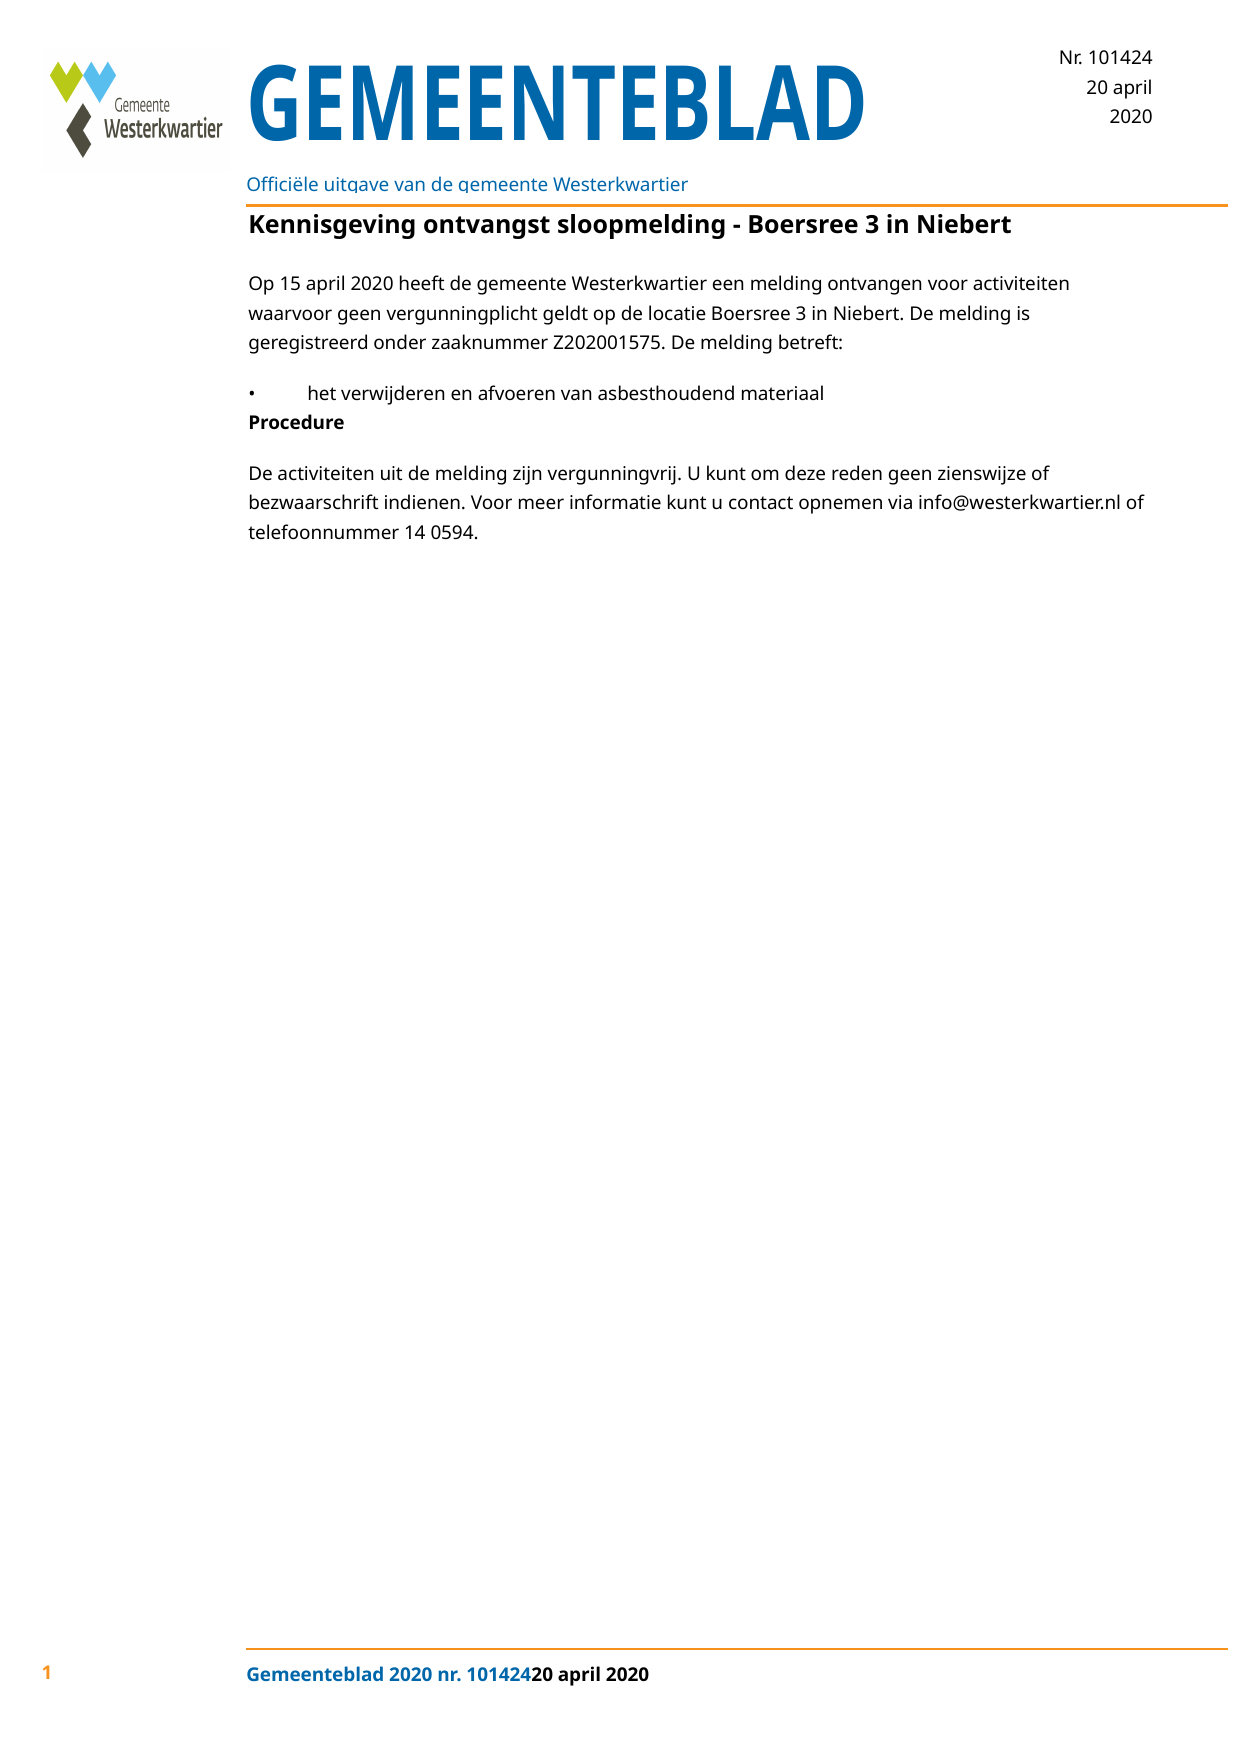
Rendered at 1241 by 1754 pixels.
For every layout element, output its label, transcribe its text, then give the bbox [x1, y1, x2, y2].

text De activiteiten uit de melding zijn vergunningvrij. U kunt om deze reden geen zienswijze of bezwaarschrift indienen. Voor meer informatie kunt u contact opnemen via info@westerkwartier.nl of telefoonnummer 14 0594. [248, 460, 1152, 545]
picture [41, 47, 231, 172]
text Op 15 april 2020 heeft de gemeente Westerkwartier een melding ontvangen voor activiteiten waarvoor geen vergunningplicht geldt op de locatie Boersree 3 in Niebert. De melding is geregistreerd onder zaaknummer Z202001575. De melding betreft: [248, 270, 1152, 355]
text Kennisgeving ontvangst sloopmelding - Boersree 3 in Niebert [248, 207, 1152, 241]
list het verwijderen en afvoeren van asbesthoudend materiaal [248, 380, 1152, 406]
text Procedure [248, 409, 1152, 435]
